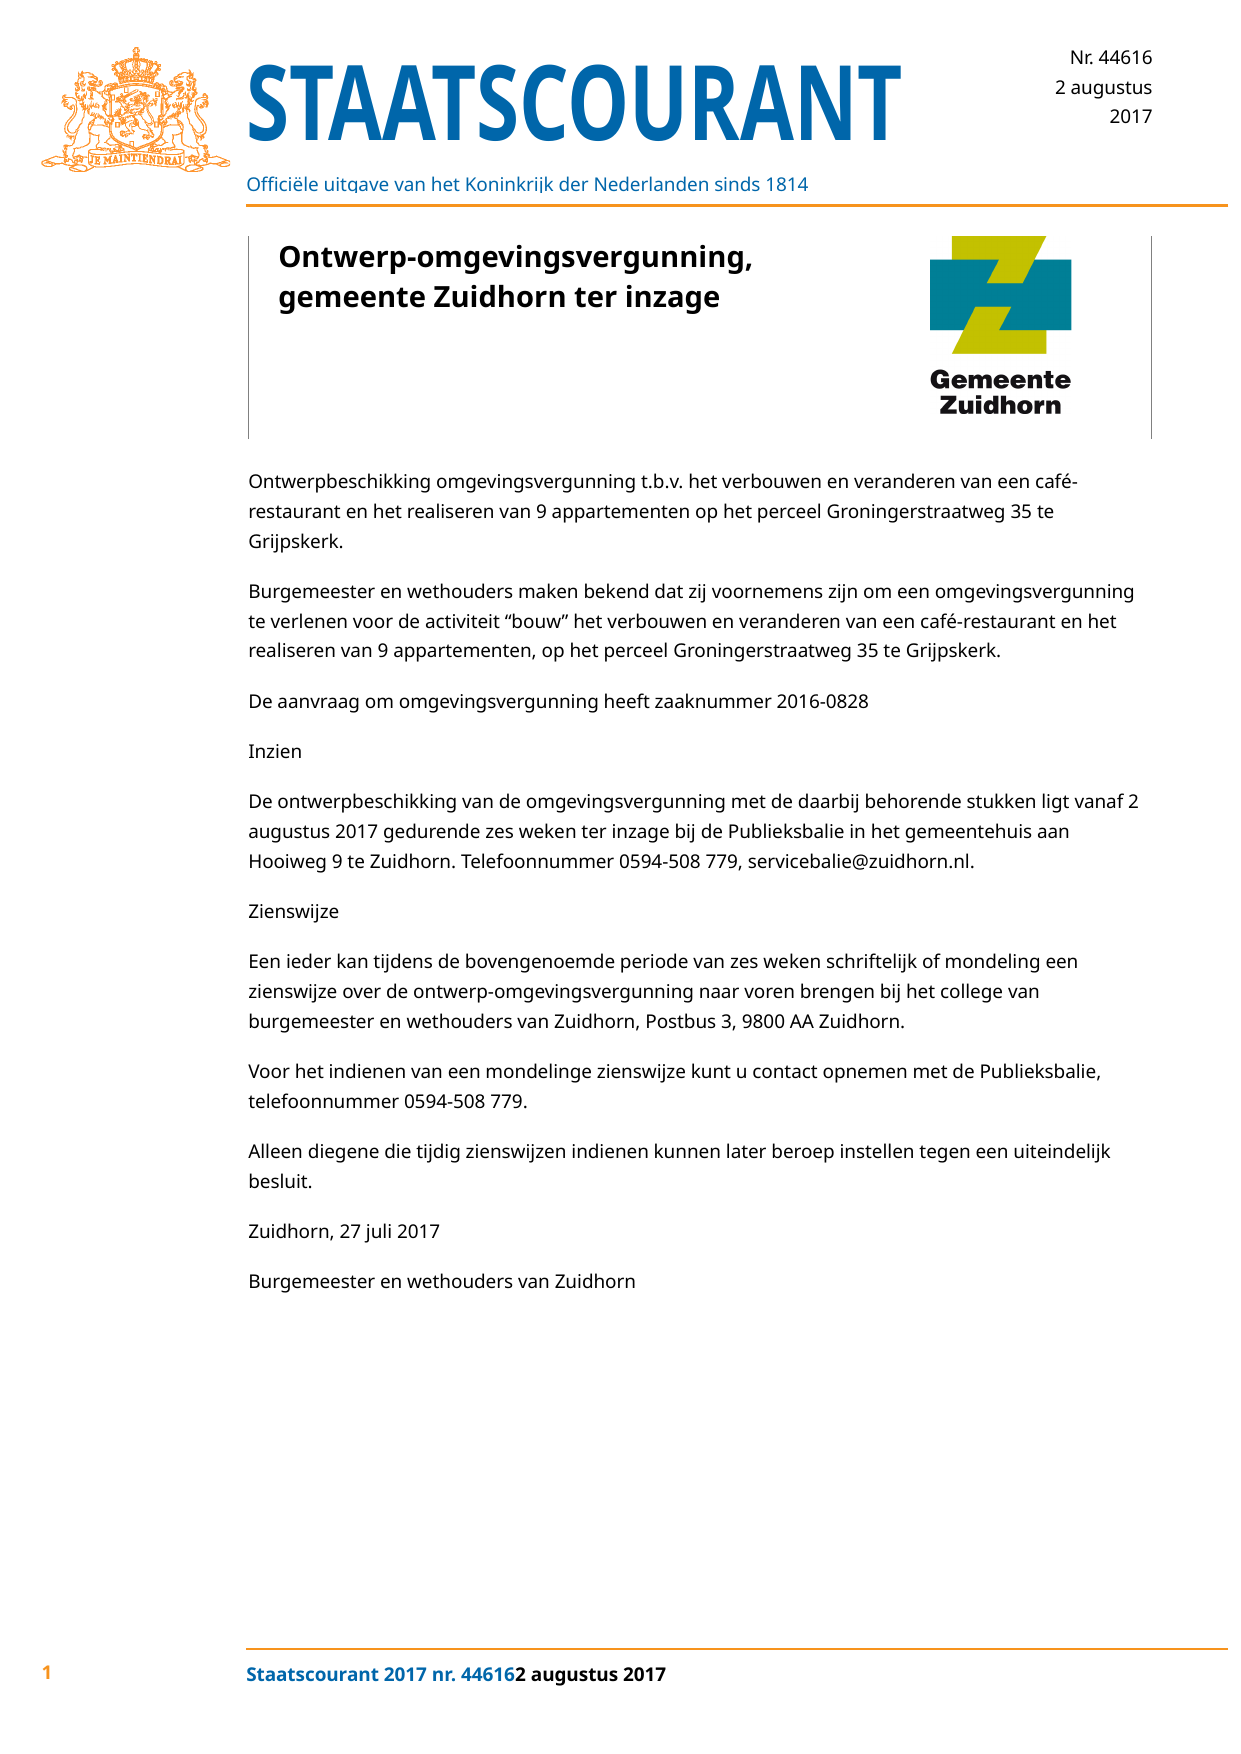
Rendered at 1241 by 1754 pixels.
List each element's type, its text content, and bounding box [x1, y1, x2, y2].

text Ontwerpbeschikking omgevingsvergunning t.b.v. het verbouwen en veranderen van een café-restaurant en het realiseren van 9 appartementen op het perceel Groningerstraatweg 35 te Grijpskerk. [248, 469, 1152, 553]
text Voor het indienen van een mondelinge zienswijze kunt u contact opnemen met de Publieksbalie, telefoonnummer 0594-508 779. [248, 1058, 1152, 1113]
table_header [1072, 236, 1151, 413]
text Alleen diegene die tijdig zienswijzen indienen kunnen later beroep instellen tegen een uiteindelijk besluit. [248, 1138, 1152, 1193]
table_header [850, 414, 1151, 439]
text Zuidhorn, 27 juli 2017 [248, 1218, 1152, 1244]
picture [41, 47, 231, 172]
text Burgemeester en wethouders van Zuidhorn [248, 1269, 1152, 1294]
text De ontwerpbeschikking van de omgevingsvergunning met de daarbij behorende stukken ligt vanaf 2 augustus 2017 gedurende zes weken ter inzage bij de Publieksbalie in het gemeentehuis aan Hooiweg 9 te Zuidhorn. Telefoonnummer 0594-508 779, servicebalie@zuidhorn.nl. [248, 789, 1152, 873]
text Inzien [248, 738, 1152, 764]
picture [930, 236, 1072, 414]
table_header Ontwerp-omgevingsvergunning, gemeente Zuidhorn ter inzage [249, 236, 850, 439]
text Burgemeester en wethouders maken bekend dat zij voornemens zijn om een omgevingsvergunning te verlenen voor de activiteit “bouw” het verbouwen en veranderen van een café-restaurant en het realiseren van 9 appartementen, op het perceel Groningerstraatweg 35 te Grijpskerk. [248, 578, 1152, 663]
text Zienswijze [248, 898, 1152, 924]
table_header [850, 236, 930, 413]
text De aanvraag om omgevingsvergunning heeft zaaknummer 2016-0828 [248, 688, 1152, 713]
text Een ieder kan tijdens de bovengenoemde periode van zes weken schriftelijk of mondeling een zienswijze over de ontwerp-omgevingsvergunning naar voren brengen bij het college van burgemeester en wethouders van Zuidhorn, Postbus 3, 9800 AA Zuidhorn. [248, 949, 1152, 1033]
